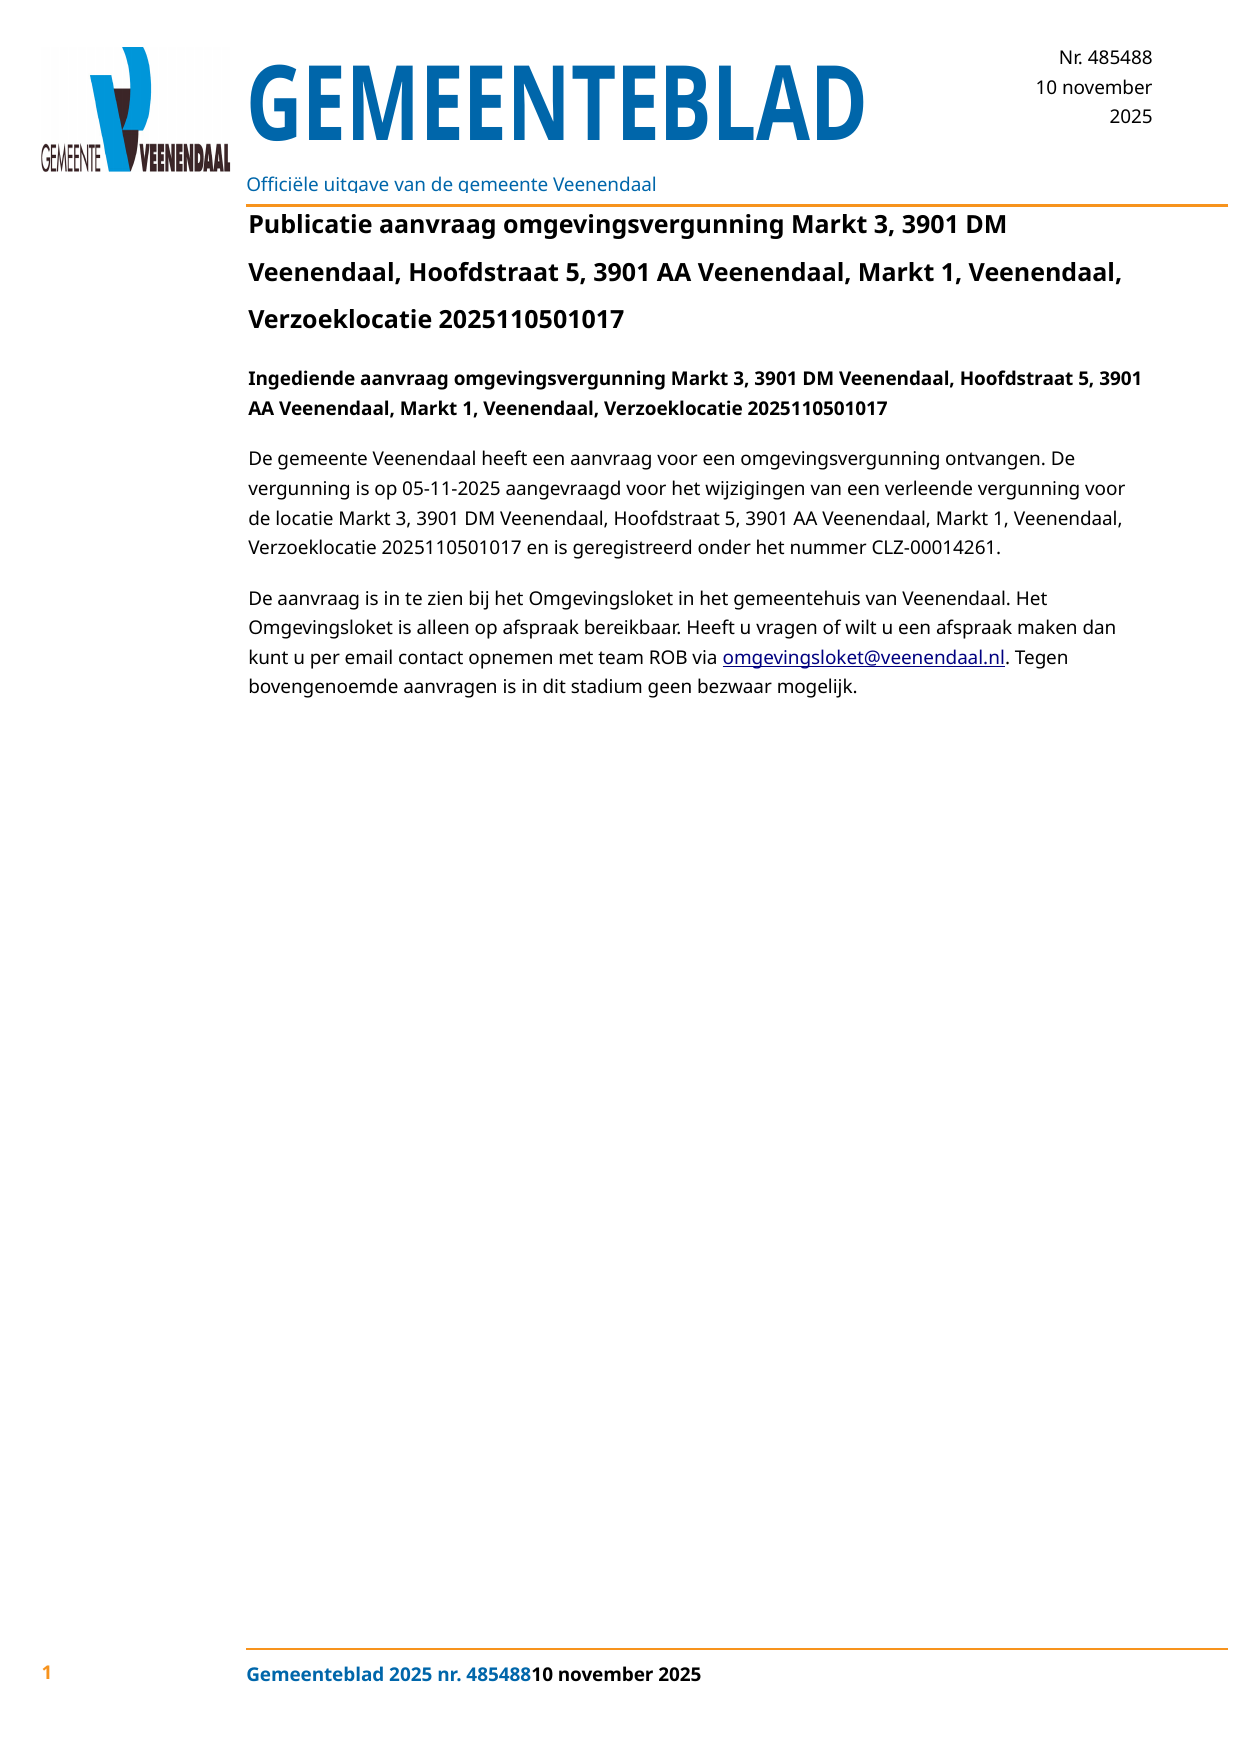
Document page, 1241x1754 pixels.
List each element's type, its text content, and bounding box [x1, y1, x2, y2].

text De gemeente Veenendaal heeft een aanvraag voor een omgevingsvergunning ontvangen. De vergunning is op 05-11-2025 aangevraagd voor het wijzigingen van een verleende vergunning voor de locatie Markt 3, 3901 DM Veenendaal, Hoofdstraat 5, 3901 AA Veenendaal, Markt 1, Veenendaal, Verzoeklocatie 2025110501017 en is geregistreerd onder het nummer CLZ-00014261. [248, 446, 1152, 560]
text Ingediende aanvraag omgevingsvergunning Markt 3, 3901 DM Veenendaal, Hoofdstraat 5, 3901 AA Veenendaal, Markt 1, Veenendaal, Verzoeklocatie 2025110501017 [248, 366, 1152, 421]
picture [123, 47, 231, 172]
picture [41, 47, 130, 172]
text Publicatie aanvraag omgevingsvergunning Markt 3, 3901 DM Veenendaal, Hoofdstraat 5, 3901 AA Veenendaal, Markt 1, Veenendaal, Verzoeklocatie 2025110501017 [248, 207, 1152, 336]
text De aanvraag is in te zien bij het Omgevingsloket in het gemeentehuis van Veenendaal. Het Omgevingsloket is alleen op afspraak bereikbaar. Heeft u vragen of wilt u een afspraak maken dan kunt u per email contact opnemen met team ROB via omgevingsloket@veenendaal.nl. Tegen bovengenoemde aanvragen is in dit stadium geen bezwaar mogelijk. [248, 585, 1152, 699]
